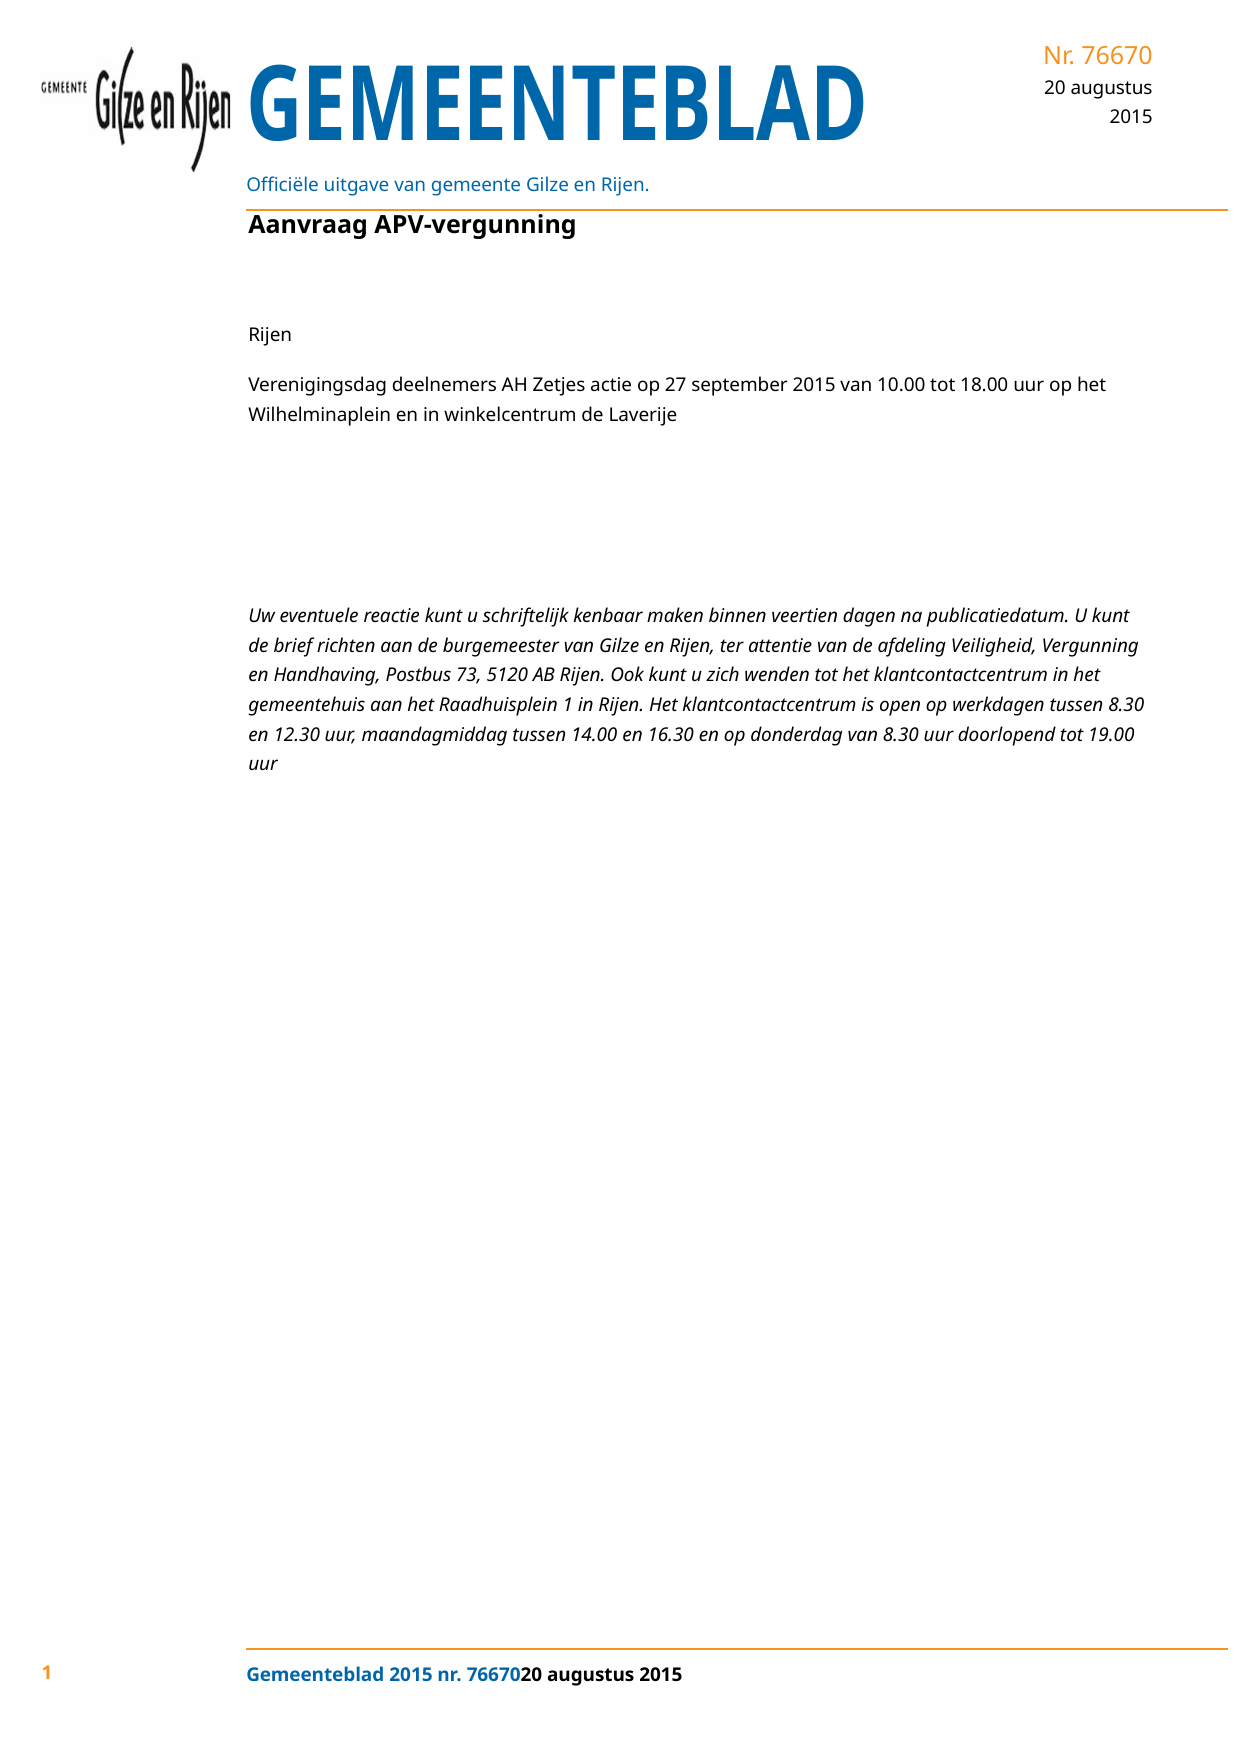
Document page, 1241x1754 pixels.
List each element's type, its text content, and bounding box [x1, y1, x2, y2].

text Uw eventuele reactie kunt u schriftelijk kenbaar maken binnen veertien dagen na publicatiedatum. U kunt de brief richten aan de burgemeester van Gilze en Rijen, ter attentie van de afdeling Veiligheid, Vergunning en Handhaving, Postbus 73, 5120 AB Rijen. Ook kunt u zich wenden tot het klantcontactcentrum in het gemeentehuis aan het Raadhuisplein 1 in Rijen. Het klantcontactcentrum is open op werkdagen tussen 8.30 en 12.30 uur, maandagmiddag tussen 14.00 en 16.30 en op donderdag van 8.30 uur doorlopend tot 19.00 uur [248, 602, 1152, 776]
text Rijen [248, 321, 1152, 346]
text Aanvraag APV-vergunning [248, 211, 1152, 241]
text Verenigingsdag deelnemers AH Zetjes actie op 27 september 2015 van 10.00 tot 18.00 uur op het Wilhelminaplein en in winkelcentrum de Laverije [248, 371, 1152, 426]
picture [41, 47, 231, 172]
